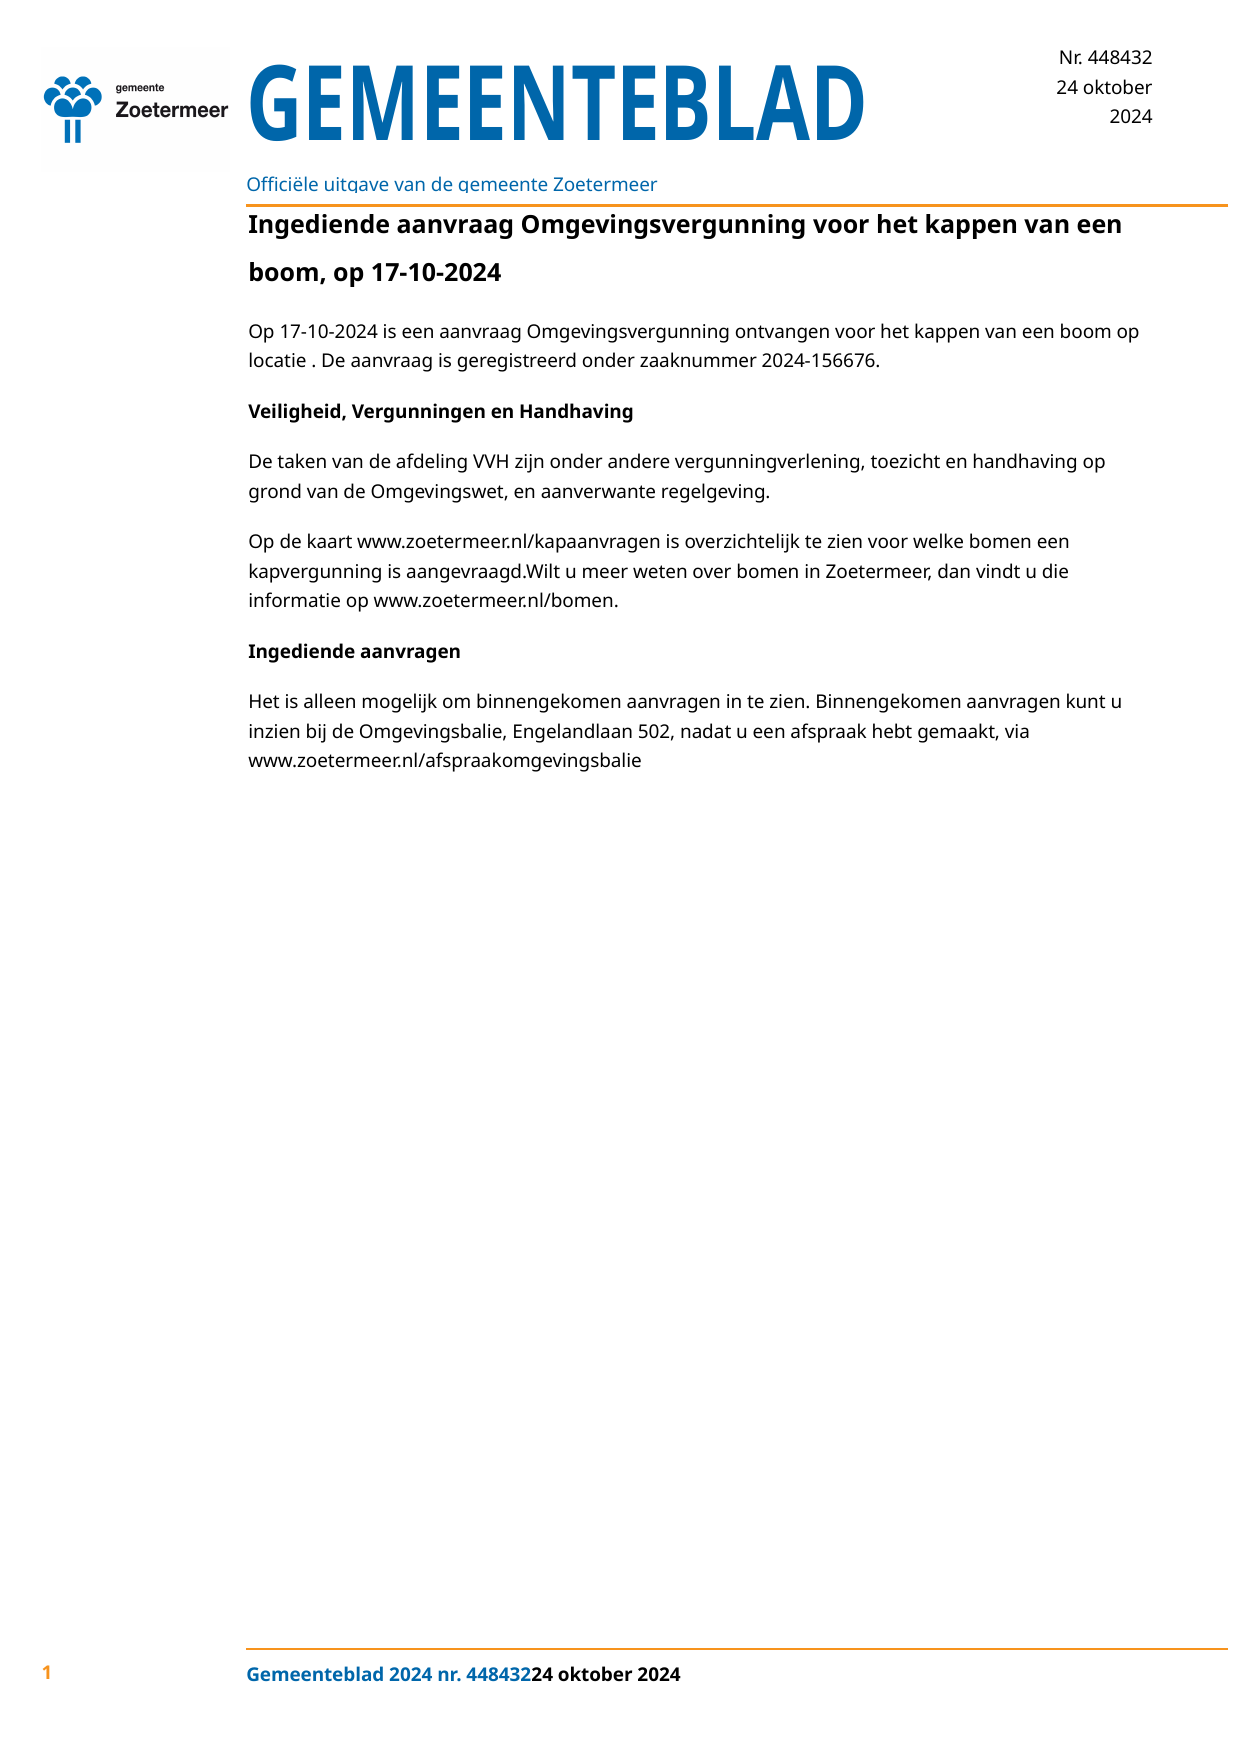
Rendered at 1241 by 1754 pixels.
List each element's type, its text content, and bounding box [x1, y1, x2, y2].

text Veiligheid, Vergunningen en Handhaving [248, 398, 1152, 424]
text Ingediende aanvraag Omgevingsvergunning voor het kappen van een boom, op 17-10-2024 [248, 207, 1152, 288]
text De taken van de afdeling VVH zijn onder andere vergunningverlening, toezicht en handhaving op grond van de Omgevingswet, en aanverwante regelgeving. [248, 448, 1152, 504]
picture [41, 47, 231, 172]
text Op 17-10-2024 is een aanvraag Omgevingsvergunning ontvangen voor het kappen van een boom op locatie . De aanvraag is geregistreerd onder zaaknummer 2024-156676. [248, 318, 1152, 373]
text Het is alleen mogelijk om binnengekomen aanvragen in te zien. Binnengekomen aanvragen kunt u inzien bij de Omgevingsbalie, Engelandlaan 502, nadat u een afspraak hebt gemaakt, via www.zoetermeer.nl/afspraakomgevingsbalie [248, 688, 1152, 773]
text Op de kaart www.zoetermeer.nl/kapaanvragen is overzichtelijk te zien voor welke bomen een kapvergunning is aangevraagd.Wilt u meer weten over bomen in Zoetermeer, dan vindt u die informatie op www.zoetermeer.nl/bomen. [248, 528, 1152, 613]
text Ingediende aanvragen [248, 638, 1152, 664]
